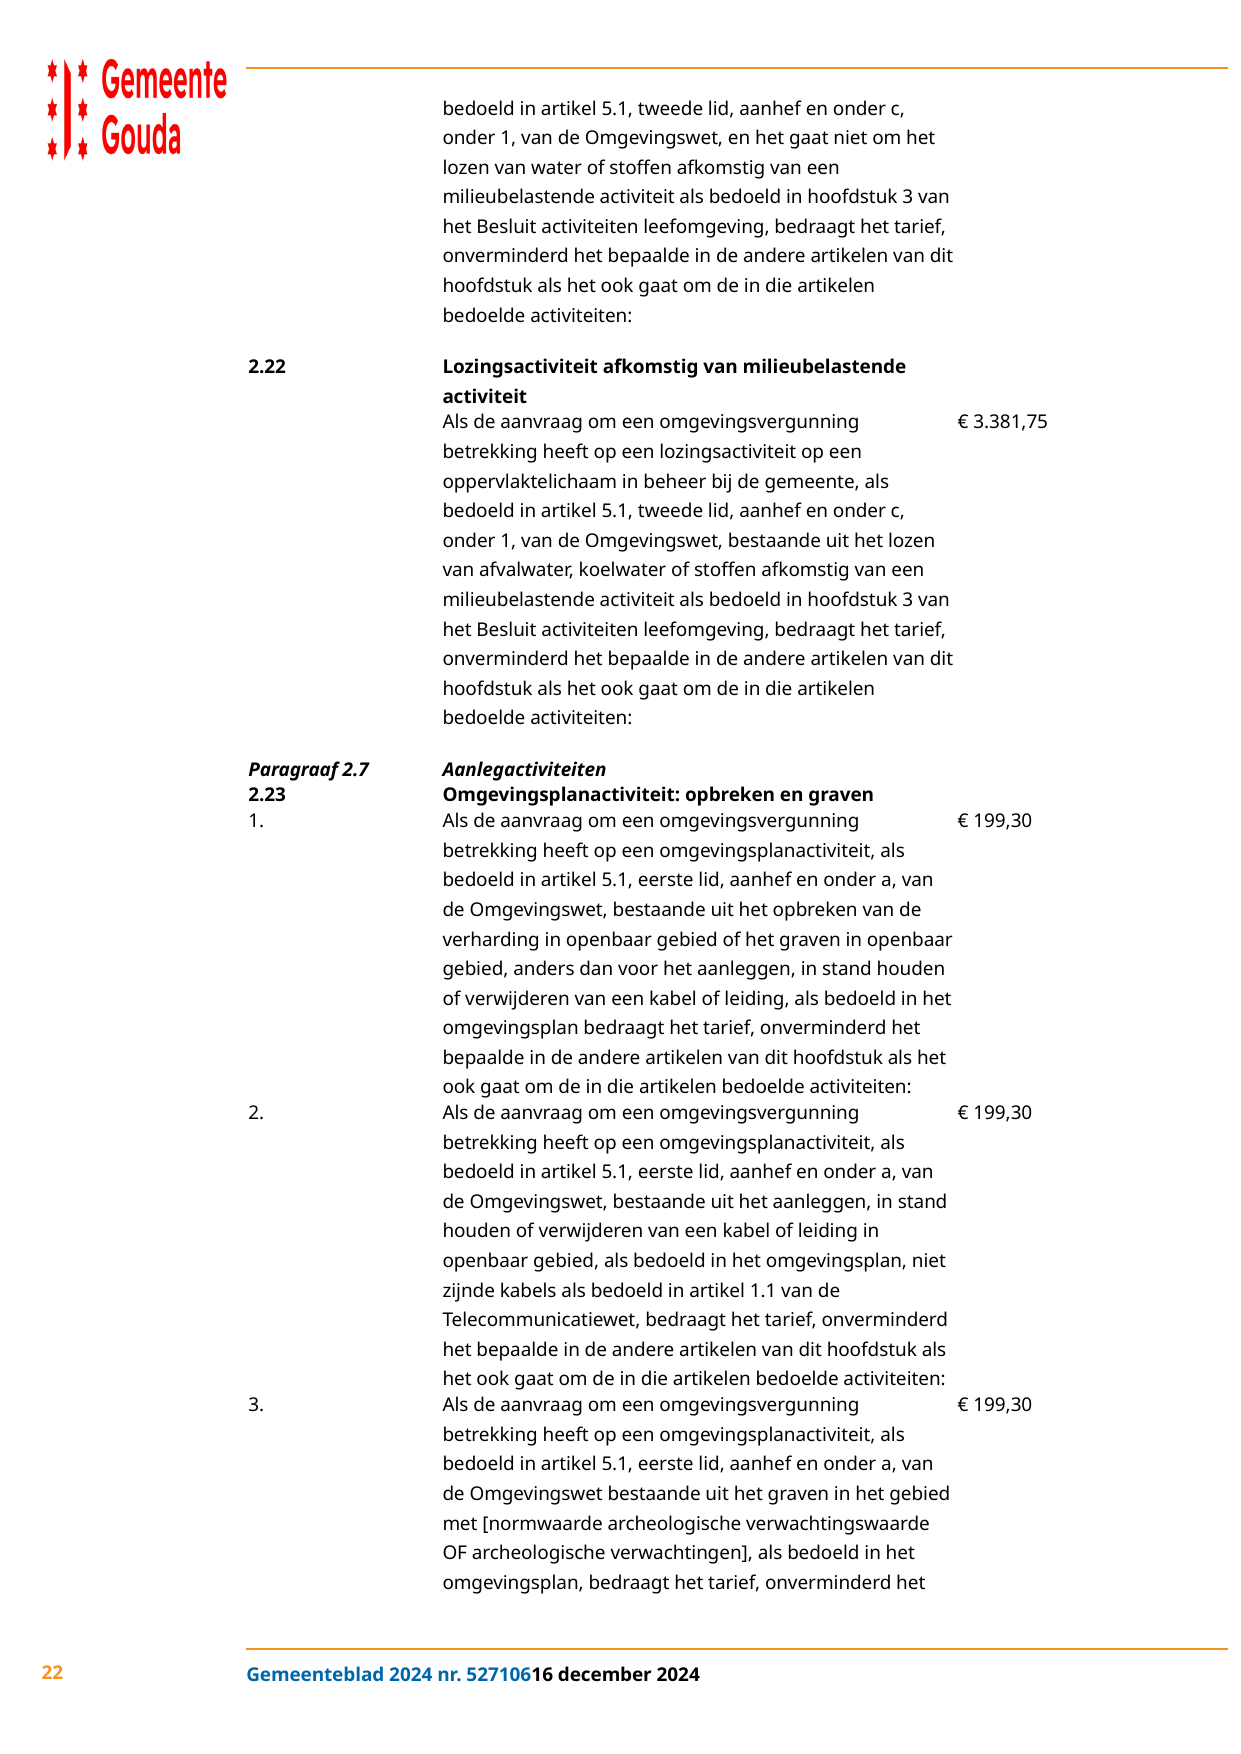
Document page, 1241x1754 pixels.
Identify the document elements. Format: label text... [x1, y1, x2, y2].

table_cell [958, 756, 1152, 782]
table_cell Als de aanvraag om een omgevingsvergunning betrekking heeft op een lozingsactiviteit op een oppervlaktelichaam in beheer bij de gemeente, als bedoeld in artikel 5.1, tweede lid, aanhef en onder c, onder 1, van de Omgevingswet, bestaande uit het lozen van afvalwater, koelwater of stoffen afkomstig van een milieubelastende activiteit als bedoeld in hoofdstuk 3 van het Besluit activiteiten leefomgeving, bedraagt het tarief, onverminderd het bepaalde in de andere artikelen van dit hoofdstuk als het ook gaat om de in die artikelen bedoelde activiteiten: [442, 409, 957, 730]
table_cell [958, 353, 1152, 409]
picture [41, 47, 231, 172]
table_cell [958, 95, 1152, 328]
table_cell Lozingsactiviteit afkomstig van milieubelastende activiteit [442, 353, 957, 409]
table_cell € 199,30 [958, 1391, 1152, 1594]
table_cell € 199,30 [958, 808, 1152, 1099]
table_cell € 199,30 [958, 1099, 1152, 1391]
table_cell [248, 409, 442, 730]
table_cell 2.23 [248, 782, 442, 807]
table_cell € 3.381,75 [958, 409, 1152, 730]
table_cell 1. [248, 808, 442, 1099]
table_cell Aanlegactiviteiten [442, 756, 957, 782]
table_cell 3. [248, 1391, 442, 1594]
table_cell Paragraaf 2.7 [248, 756, 442, 782]
table_cell [248, 95, 442, 328]
table_cell Omgevingsplanactiviteit: opbreken en graven [442, 782, 957, 807]
table_cell [442, 730, 957, 756]
table_cell [958, 782, 1152, 807]
table_cell 2.22 [248, 353, 442, 409]
table_cell Als de aanvraag om een omgevingsvergunning betrekking heeft op een omgevingsplanactiviteit, als bedoeld in artikel 5.1, eerste lid, aanhef en onder a, van de Omgevingswet, bestaande uit het aanleggen, in stand houden of verwijderen van een kabel of leiding in openbaar gebied, als bedoeld in het omgevingsplan, niet zijnde kabels als bedoeld in artikel 1.1 van de Telecommunicatiewet, bedraagt het tarief, onverminderd het bepaalde in de andere artikelen van dit hoofdstuk als het ook gaat om de in die artikelen bedoelde activiteiten: [442, 1099, 957, 1391]
table_cell [958, 328, 1152, 353]
table_cell [958, 730, 1152, 756]
table_cell [442, 328, 957, 353]
table_cell [248, 328, 442, 353]
table_cell bedoeld in artikel 5.1, tweede lid, aanhef en onder c, onder 1, van de Omgevingswet, en het gaat niet om het lozen van water of stoffen afkomstig van een milieubelastende activiteit als bedoeld in hoofdstuk 3 van het Besluit activiteiten leefomgeving, bedraagt het tarief, onverminderd het bepaalde in de andere artikelen van dit hoofdstuk als het ook gaat om de in die artikelen bedoelde activiteiten: [442, 95, 957, 328]
table_cell Als de aanvraag om een omgevingsvergunning betrekking heeft op een omgevingsplanactiviteit, als bedoeld in artikel 5.1, eerste lid, aanhef en onder a, van de Omgevingswet, bestaande uit het opbreken van de verharding in openbaar gebied of het graven in openbaar gebied, anders dan voor het aanleggen, in stand houden of verwijderen van een kabel of leiding, als bedoeld in het omgevingsplan bedraagt het tarief, onverminderd het bepaalde in de andere artikelen van dit hoofdstuk als het ook gaat om de in die artikelen bedoelde activiteiten: [442, 808, 957, 1099]
table_cell 2. [248, 1099, 442, 1391]
table_cell Als de aanvraag om een omgevingsvergunning betrekking heeft op een omgevingsplanactiviteit, als bedoeld in artikel 5.1, eerste lid, aanhef en onder a, van de Omgevingswet bestaande uit het graven in het gebied met [normwaarde archeologische verwachtingswaarde OF archeologische verwachtingen], als bedoeld in het omgevingsplan, bedraagt het tarief, onverminderd het [442, 1391, 957, 1594]
table_cell [248, 730, 442, 756]
